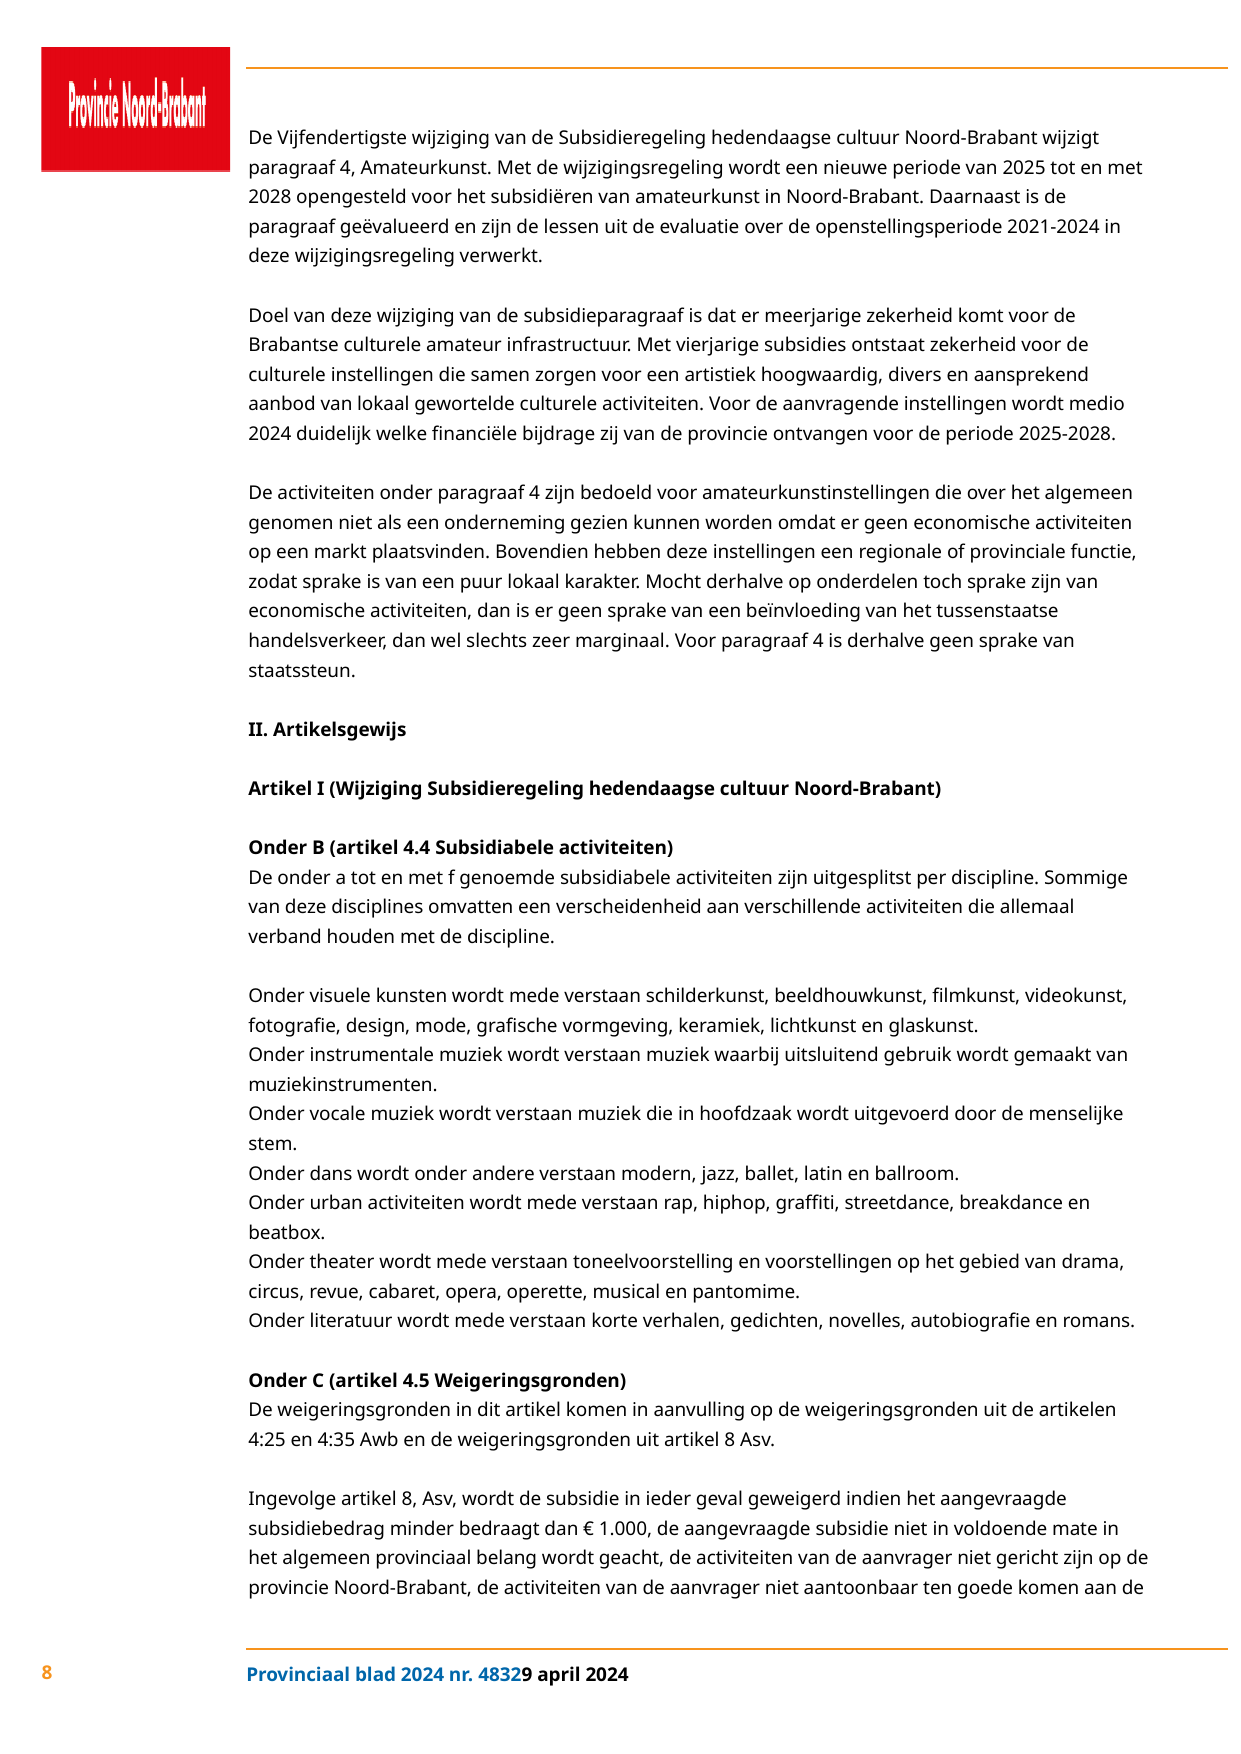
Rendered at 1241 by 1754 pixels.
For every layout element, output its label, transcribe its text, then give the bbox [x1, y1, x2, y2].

text Onder visuele kunsten wordt mede verstaan schilderkunst, beeldhouwkunst, filmkunst, videokunst, fotografie, design, mode, grafische vormgeving, keramiek, lichtkunst en glaskunst. [248, 982, 1152, 1038]
text Ingevolge artikel 8, Asv, wordt de subsidie in ieder geval geweigerd indien het aangevraagde subsidiebedrag minder bedraagt dan € 1.000, de aangevraagde subsidie niet in voldoende mate in het algemeen provinciaal belang wordt geacht, de activiteiten van de aanvrager niet gericht zijn op de provincie Noord-Brabant, de activiteiten van de aanvrager niet aantoonbaar ten goede komen aan de [248, 1485, 1152, 1600]
text Onder vocale muziek wordt verstaan muziek die in hoofdzaak wordt uitgevoerd door de menselijke stem. [248, 1101, 1152, 1156]
text Onder C (artikel 4.5 Weigeringsgronden) [248, 1367, 1152, 1393]
picture [41, 47, 231, 172]
text Onder theater wordt mede verstaan toneelvoorstelling en voorstellingen op het gebied van drama, circus, revue, cabaret, opera, operette, musical en pantomime. [248, 1248, 1152, 1304]
text De activiteiten onder paragraaf 4 zijn bedoeld voor amateurkunstinstellingen die over het algemeen genomen niet als een onderneming gezien kunnen worden omdat er geen economische activiteiten op een markt plaatsvinden. Bovendien hebben deze instellingen een regionale of provinciale functie, zodat sprake is van een puur lokaal karakter. Mocht derhalve op onderdelen toch sprake zijn van economische activiteiten, dan is er geen sprake van een beïnvloeding van het tussenstaatse handelsverkeer, dan wel slechts zeer marginaal. Voor paragraaf 4 is derhalve geen sprake van staatssteun. [248, 479, 1152, 683]
text De Vijfendertigste wijziging van de Subsidieregeling hedendaagse cultuur Noord-Brabant wijzigt paragraaf 4, Amateurkunst. Met de wijzigingsregeling wordt een nieuwe periode van 2025 tot en met 2028 opengesteld voor het subsidiëren van amateurkunst in Noord-Brabant. Daarnaast is de paragraaf geëvalueerd en zijn de lessen uit de evaluatie over de openstellingsperiode 2021-2024 in deze wijzigingsregeling verwerkt. [248, 124, 1152, 268]
text Artikel I (Wijziging Subsidieregeling hedendaagse cultuur Noord-Brabant) [248, 775, 1152, 801]
text Onder instrumentale muziek wordt verstaan muziek waarbij uitsluitend gebruik wordt gemaakt van muziekinstrumenten. [248, 1041, 1152, 1097]
text II. Artikelsgewijs [248, 716, 1152, 742]
text De weigeringsgronden in dit artikel komen in aanvulling op de weigeringsgronden uit de artikelen 4:25 en 4:35 Awb en de weigeringsgronden uit artikel 8 Asv. [248, 1396, 1152, 1452]
text Onder literatuur wordt mede verstaan korte verhalen, gedichten, novelles, autobiografie en romans. [248, 1308, 1152, 1333]
text Onder dans wordt onder andere verstaan modern, jazz, ballet, latin en ballroom. [248, 1160, 1152, 1186]
text De onder a tot en met f genoemde subsidiabele activiteiten zijn uitgesplitst per discipline. Sommige van deze disciplines omvatten een verscheidenheid aan verschillende activiteiten die allemaal verband houden met de discipline. [248, 864, 1152, 949]
text Onder urban activiteiten wordt mede verstaan rap, hiphop, graffiti, streetdance, breakdance en beatbox. [248, 1189, 1152, 1245]
text Doel van deze wijziging van de subsidieparagraaf is dat er meerjarige zekerheid komt voor de Brabantse culturele amateur infrastructuur. Met vierjarige subsidies ontstaat zekerheid voor de culturele instellingen die samen zorgen voor een artistiek hoogwaardig, divers en aansprekend aanbod van lokaal gewortelde culturele activiteiten. Voor de aanvragende instellingen wordt medio 2024 duidelijk welke financiële bijdrage zij van de provincie ontvangen voor de periode 2025-2028. [248, 302, 1152, 446]
text Onder B (artikel 4.4 Subsidiabele activiteiten) [248, 834, 1152, 860]
